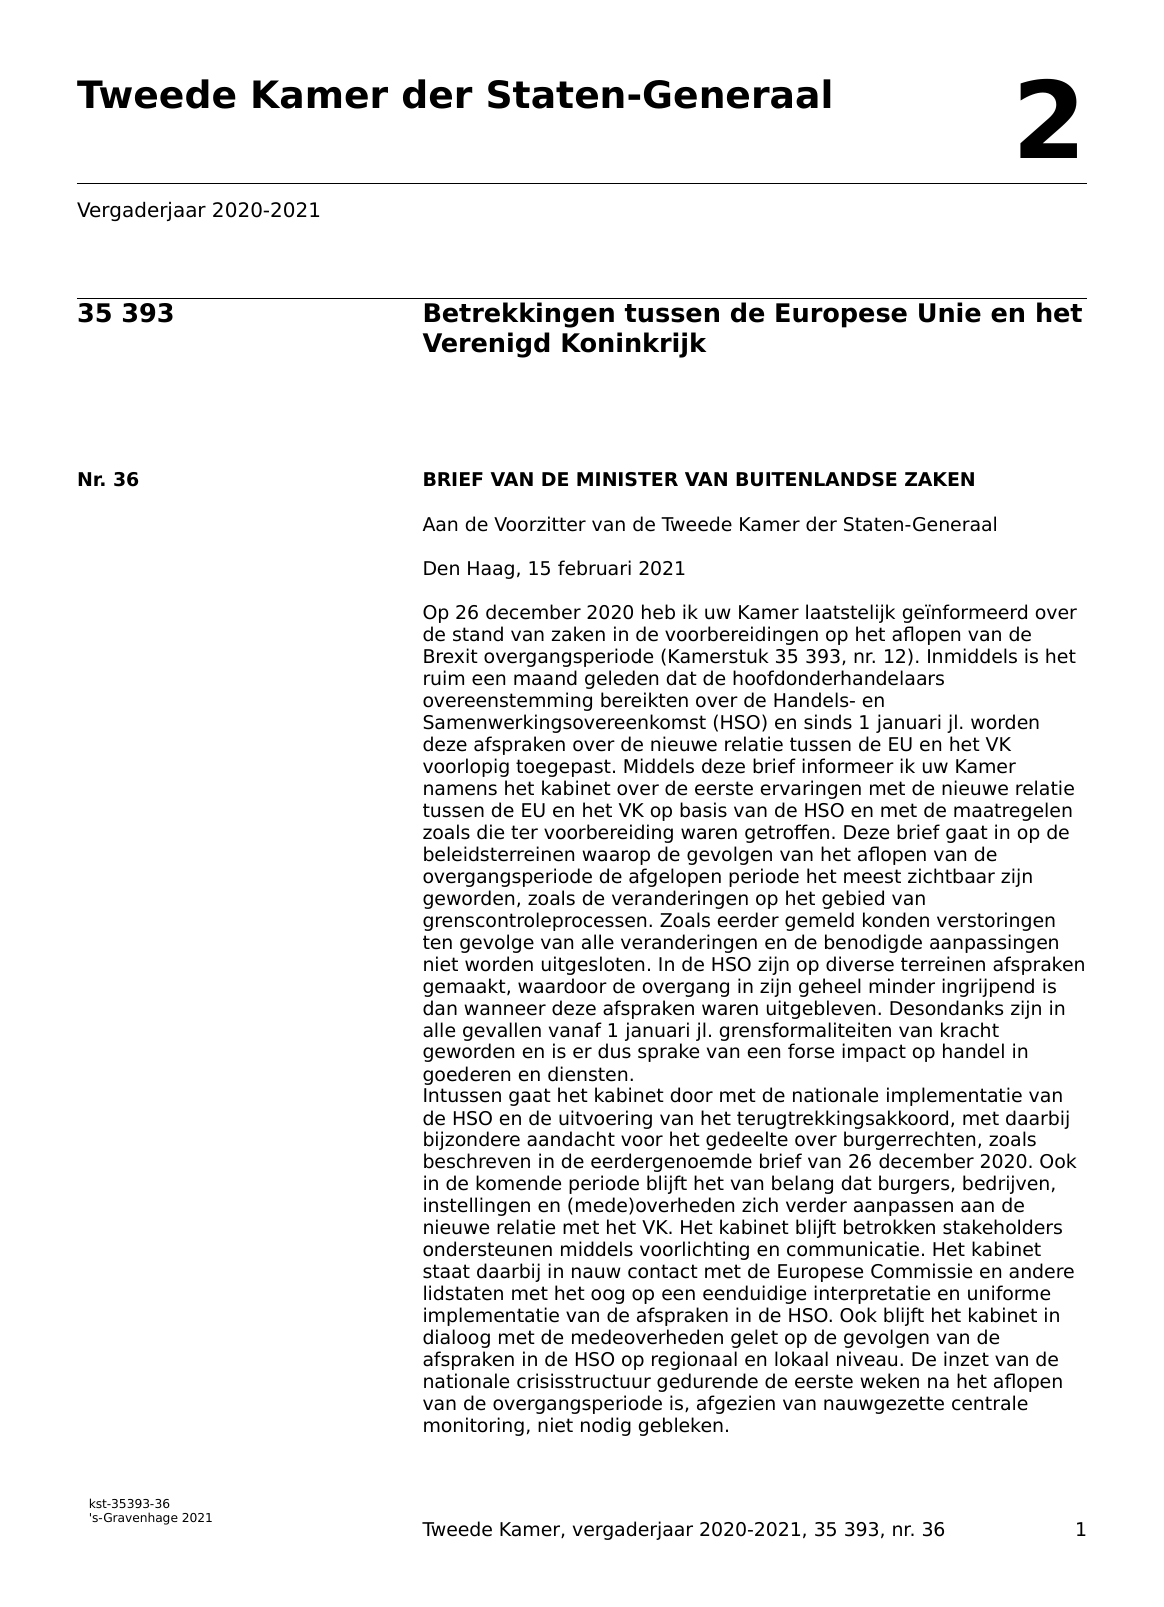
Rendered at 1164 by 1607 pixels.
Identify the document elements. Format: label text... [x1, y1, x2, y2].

text 's-Gravenhage 2021 [88, 1511, 323, 1525]
text Den Haag, 15 februari 2021 [422, 558, 1087, 580]
text Op 26 december 2020 heb ik uw Kamer laatstelijk geïnformeerd over de stand van zaken in de voorbereidingen op het aflopen van de Brexit overgangsperiode (Kamerstuk 35 393, nr. 12). Inmiddels is het ruim een maand geleden dat de hoofdonderhandelaars overeenstemming bereikten over de Handels- en Samenwerkingsovereenkomst (HSO) en sinds 1 januari jl. worden deze afspraken over de nieuwe relatie tussen de EU en het VK voorlopig toegepast. Middels deze brief informeer ik uw Kamer namens het kabinet over de eerste ervaringen met de nieuwe relatie tussen de EU en het VK op basis van de HSO en met de maatregelen zoals die ter voorbereiding waren getroffen. Deze brief gaat in op de beleidsterreinen waarop de gevolgen van het aflopen van de overgangsperiode de afgelopen periode het meest zichtbaar zijn geworden, zoals de veranderingen op het gebied van grenscontroleprocessen. Zoals eerder gemeld konden verstoringen ten gevolge van alle veranderingen en de benodigde aanpassingen niet worden uitgesloten. In de HSO zijn op diverse terreinen afspraken gemaakt, waardoor de overgang in zijn geheel minder ingrijpend is dan wanneer deze afspraken waren uitgebleven. Desondanks zijn in alle gevallen vanaf 1 januari jl. grensformaliteiten van kracht geworden en is er dus sprake van een forse impact op handel in goederen en diensten. [422, 602, 1087, 1085]
table_header 2 [886, 59, 1087, 183]
text kst-35393-36 [88, 1497, 323, 1511]
table_cell Vergaderjaar 2020-2021 [77, 184, 1087, 298]
subtitle 35 393 Betrekkingen tussen de Europese Unie en het Verenigd Koninkrijk [77, 299, 1087, 358]
table_header Tweede Kamer der Staten-Generaal [77, 59, 886, 183]
text Intussen gaat het kabinet door met de nationale implementatie van de HSO en de uitvoering van het terugtrekkingsakkoord, met daarbij bijzondere aandacht voor het gedeelte over burgerrechten, zoals beschreven in de eerdergenoemde brief van 26 december 2020. Ook in de komende periode blijft het van belang dat burgers, bedrijven, instellingen en (mede)overheden zich verder aanpassen aan de nieuwe relatie met het VK. Het kabinet blijft betrokken stakeholders ondersteunen middels voorlichting en communicatie. Het kabinet staat daarbij in nauw contact met de Europese Commissie en andere lidstaten met het oog op een eenduidige interpretatie en uniforme implementatie van de afspraken in de HSO. Ook blijft het kabinet in dialoog met de medeoverheden gelet op de gevolgen van de afspraken in de HSO op regionaal en lokaal niveau. De inzet van de nationale crisisstructuur gedurende de eerste weken na het aflopen van de overgangsperiode is, afgezien van nauwgezette centrale monitoring, niet nodig gebleken. [422, 1085, 1087, 1437]
text Aan de Voorzitter van de Tweede Kamer der Staten-Generaal [422, 513, 1087, 536]
subtitle Nr. 36 BRIEF VAN DE MINISTER VAN BUITENLANDSE ZAKEN [77, 469, 1087, 491]
